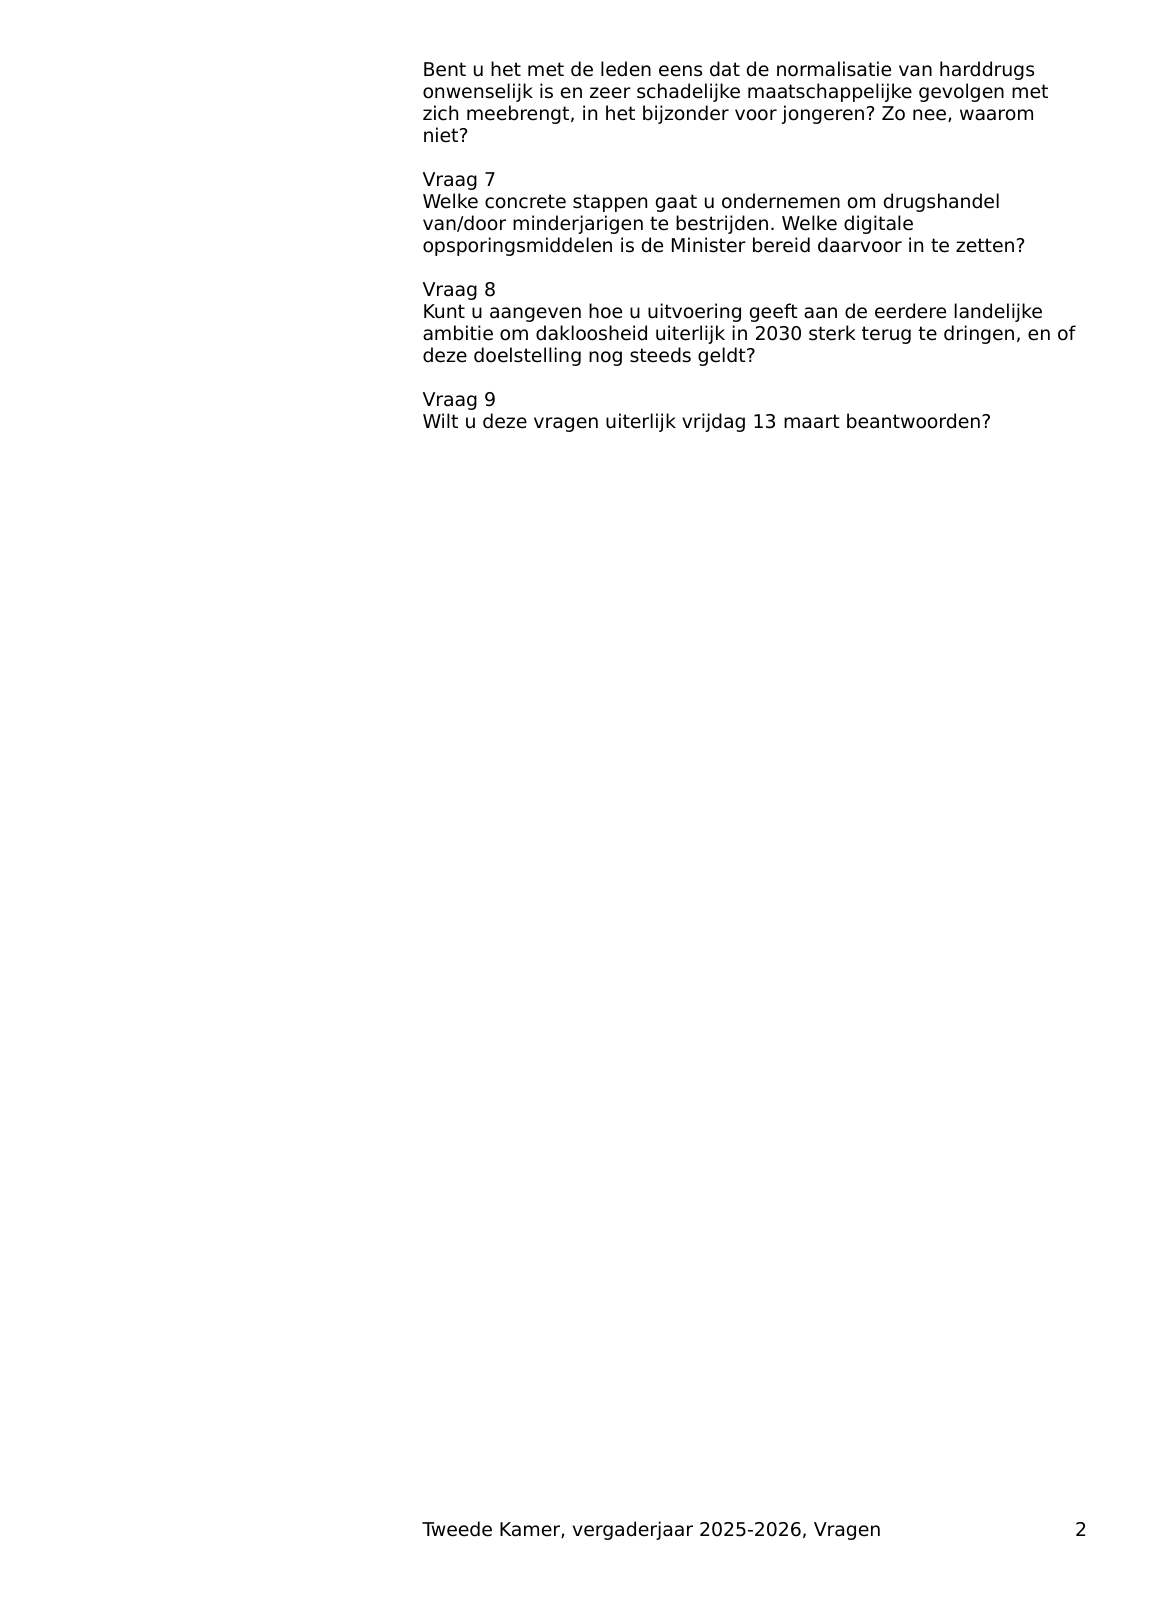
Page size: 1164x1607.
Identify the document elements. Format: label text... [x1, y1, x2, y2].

text Vraag 9 [422, 389, 1087, 411]
text Vraag 7 [422, 169, 1087, 191]
text Welke concrete stappen gaat u ondernemen om drugshandel van/door minderjarigen te bestrijden. Welke digitale opsporingsmiddelen is de Minister bereid daarvoor in te zetten? [422, 191, 1087, 257]
text Kunt u aangeven hoe u uitvoering geeft aan de eerdere landelijke ambitie om dakloosheid uiterlijk in 2030 sterk terug te dringen, en of deze doelstelling nog steeds geldt? [422, 301, 1087, 367]
text Bent u het met de leden eens dat de normalisatie van harddrugs onwenselijk is en zeer schadelijke maatschappelijke gevolgen met zich meebrengt, in het bijzonder voor jongeren? Zo nee, waarom niet? [422, 59, 1087, 147]
text Wilt u deze vragen uiterlijk vrijdag 13 maart beantwoorden? [422, 411, 1087, 433]
text Vraag 8 [422, 279, 1087, 301]
